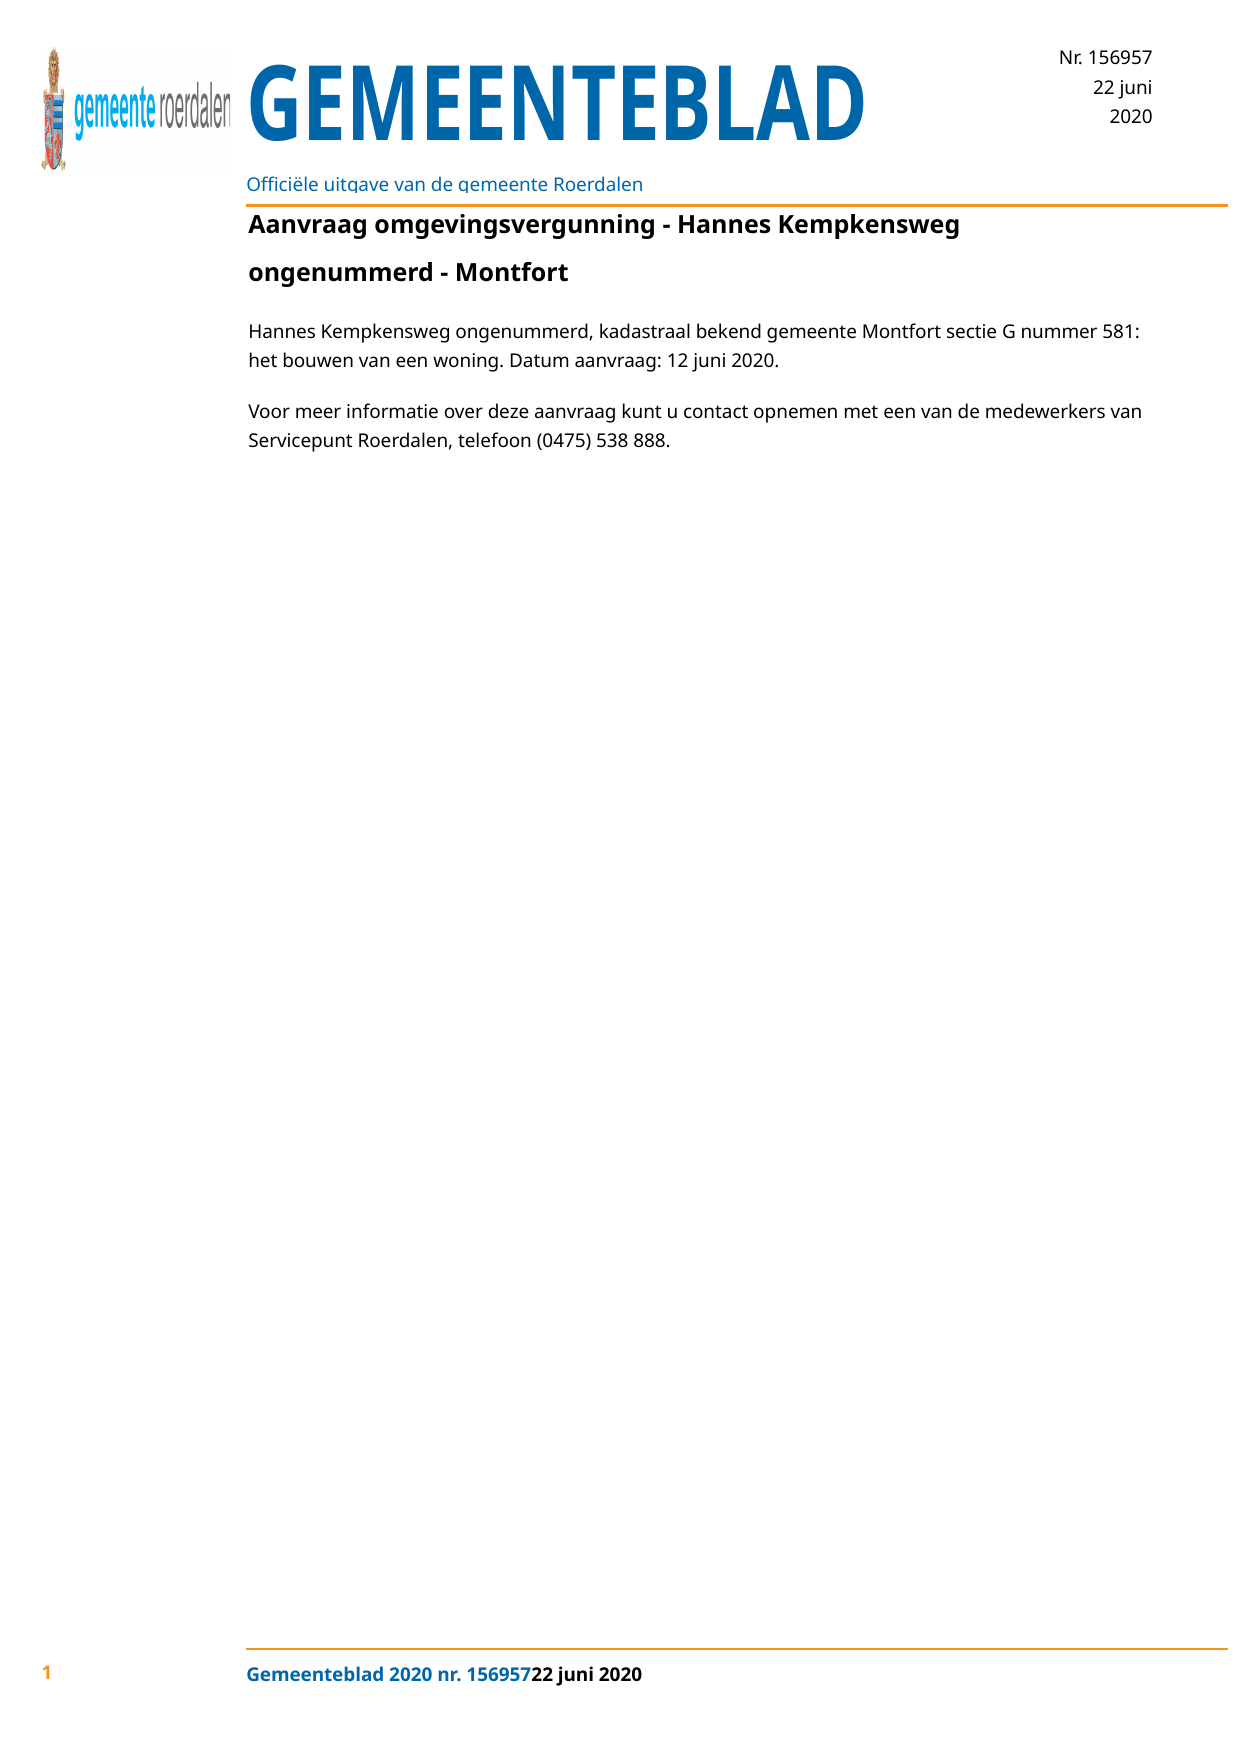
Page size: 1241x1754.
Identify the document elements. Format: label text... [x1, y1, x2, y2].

text Hannes Kempkensweg ongenummerd, kadastraal bekend gemeente Montfort sectie G nummer 581: het bouwen van een woning. Datum aanvraag: 12 juni 2020. [248, 318, 1152, 373]
text Aanvraag omgevingsvergunning - Hannes Kempkensweg ongenummerd - Montfort [248, 207, 1152, 288]
picture [41, 47, 231, 172]
text Voor meer informatie over deze aanvraag kunt u contact opnemen met een van de medewerkers van Servicepunt Roerdalen, telefoon (0475) 538 888. [248, 398, 1152, 453]
